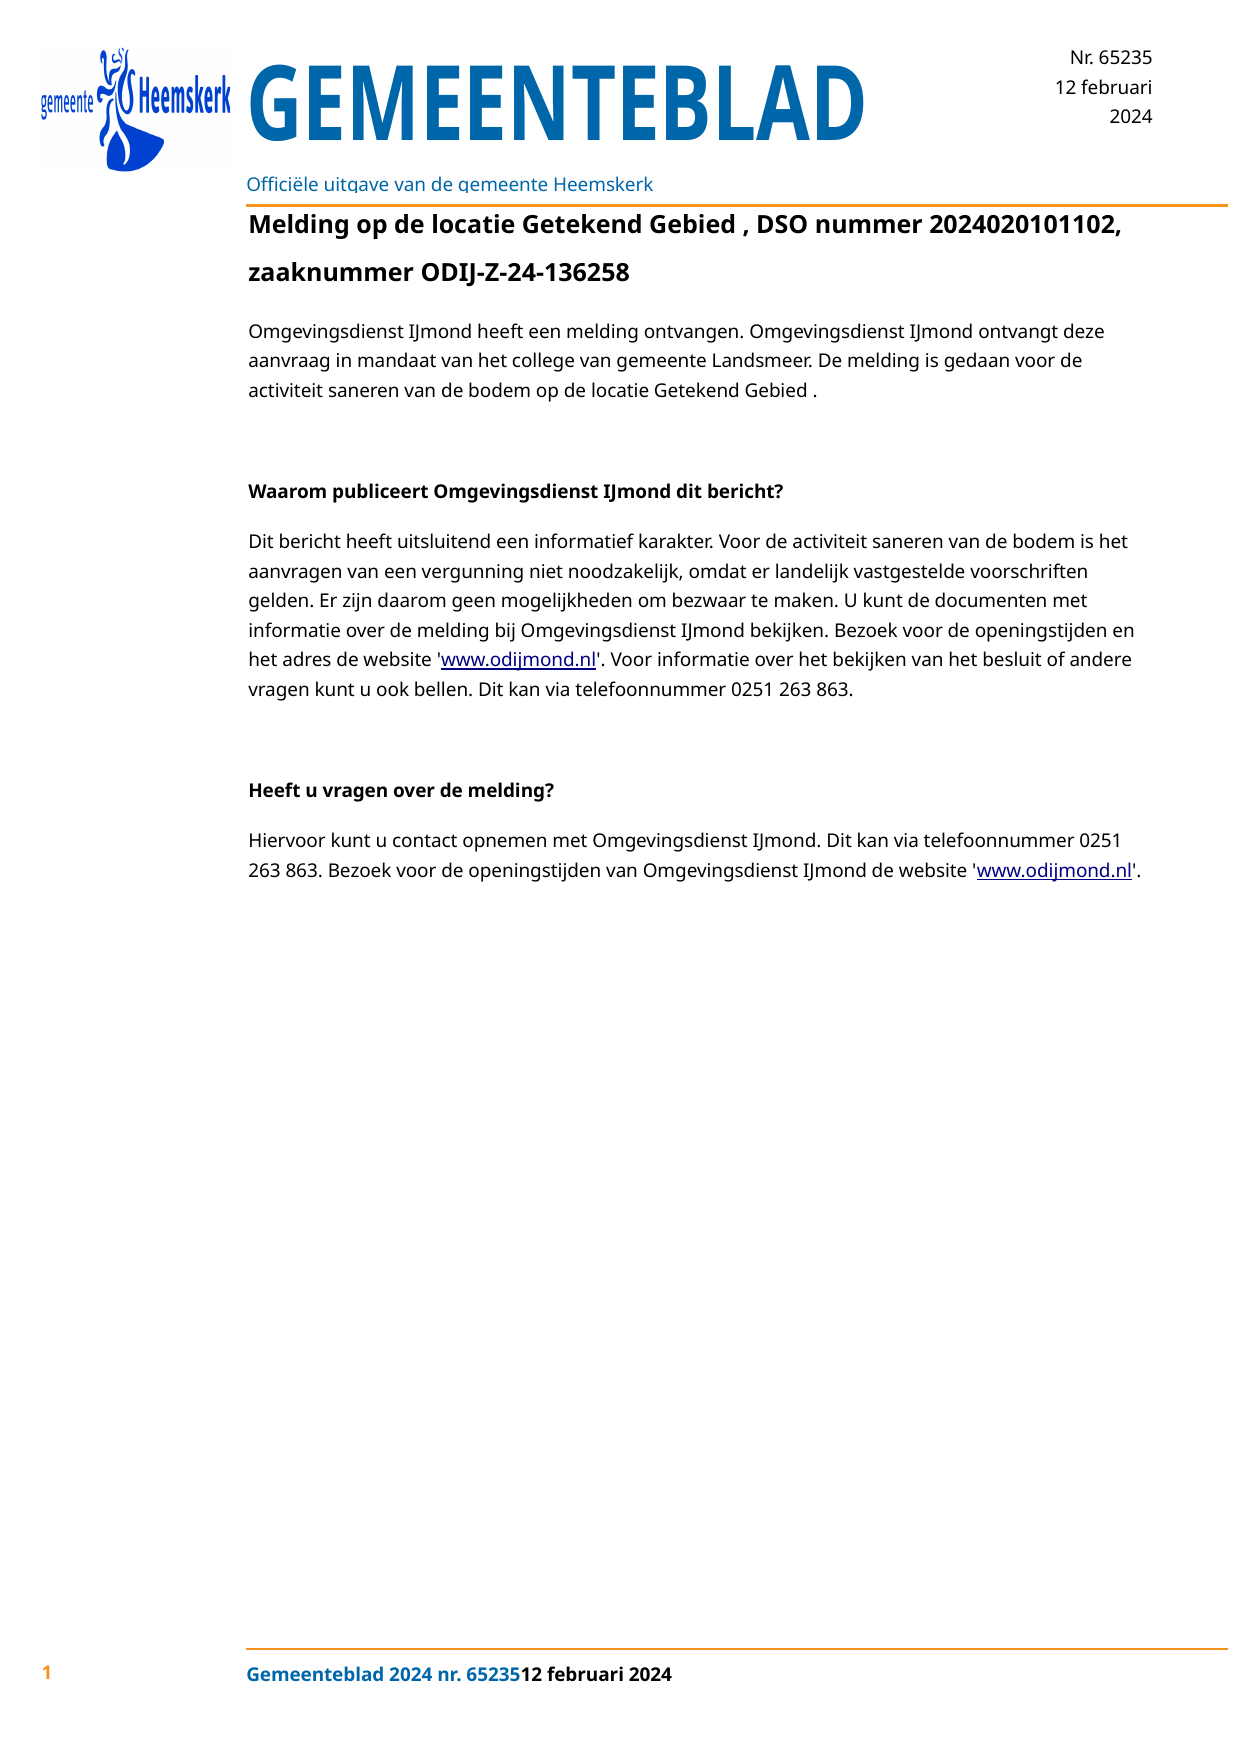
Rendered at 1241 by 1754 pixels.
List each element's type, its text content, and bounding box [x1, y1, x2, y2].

text Melding op de locatie Getekend Gebied , DSO nummer 2024020101102, zaaknummer ODIJ-Z-24-136258 [248, 207, 1152, 288]
text Heeft u vragen over de melding? [248, 777, 1152, 803]
text Waarom publiceert Omgevingsdienst IJmond dit bericht? [248, 478, 1152, 504]
text Omgevingsdienst IJmond heeft een melding ontvangen. Omgevingsdienst IJmond ontvangt deze aanvraag in mandaat van het college van gemeente Landsmeer. De melding is gedaan voor de activiteit saneren van de bodem op de locatie Getekend Gebied . [248, 318, 1152, 403]
picture [41, 47, 231, 172]
text Dit bericht heeft uitsluitend een informatief karakter. Voor de activiteit saneren van de bodem is het aanvragen van een vergunning niet noodzakelijk, omdat er landelijk vastgestelde voorschriften gelden. Er zijn daarom geen mogelijkheden om bezwaar te maken. U kunt de documenten met informatie over de melding bij Omgevingsdienst IJmond bekijken. Bezoek voor de openingstijden en het adres de website 'www.odijmond.nl'. Voor informatie over het bekijken van het besluit of andere vragen kunt u ook bellen. Dit kan via telefoonnummer 0251 263 863. [248, 528, 1152, 702]
text Hiervoor kunt u contact opnemen met Omgevingsdienst IJmond. Dit kan via telefoonnummer 0251 263 863. Bezoek voor de openingstijden van Omgevingsdienst IJmond de website 'www.odijmond.nl'. [248, 827, 1152, 883]
